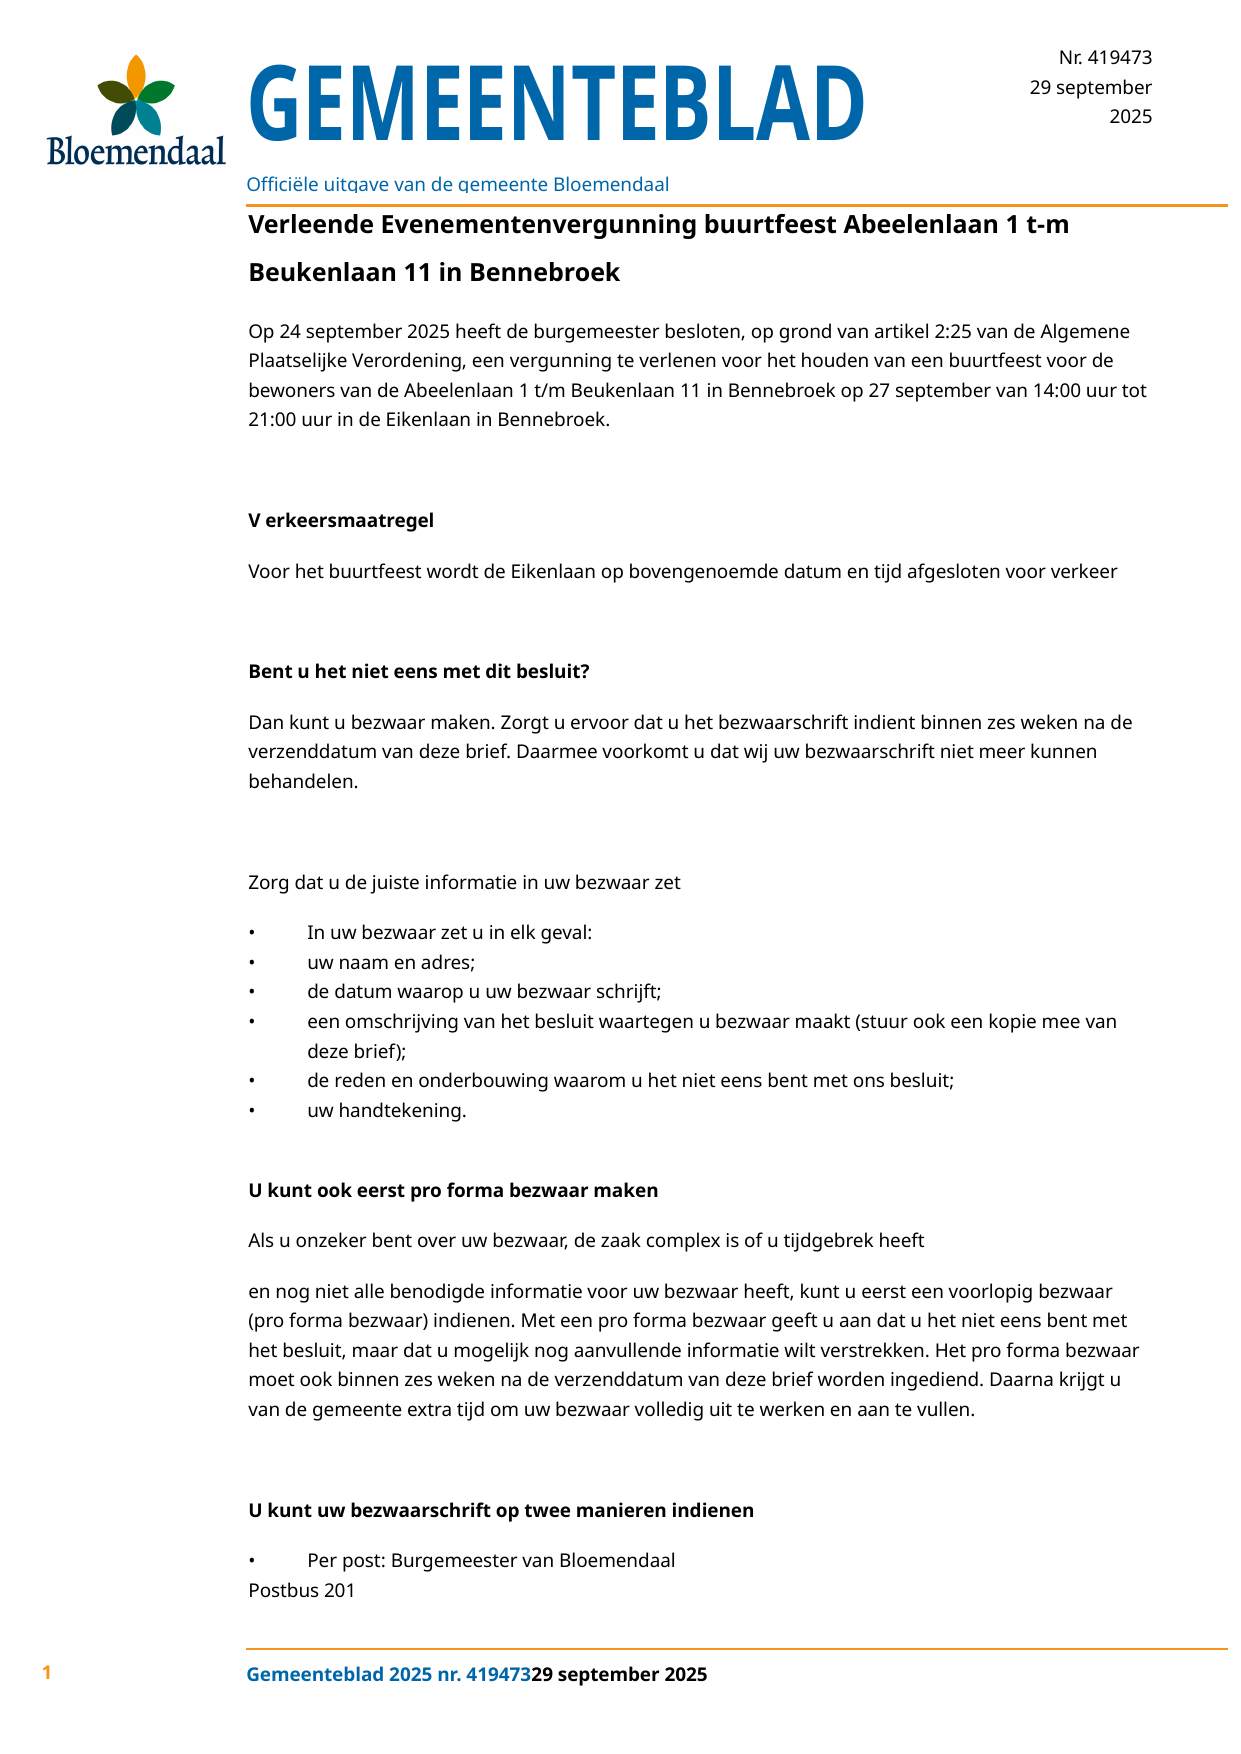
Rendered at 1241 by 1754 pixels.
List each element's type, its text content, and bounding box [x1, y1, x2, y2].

text Postbus 201 [248, 1577, 1152, 1603]
text Verleende Evenementenvergunning buurtfeest Abeelenlaan 1 t-m Beukenlaan 11 in Bennebroek [248, 207, 1152, 288]
list Per post: Burgemeester van Bloemendaal [248, 1547, 1152, 1573]
text Als u onzeker bent over uw bezwaar, de zaak complex is of u tijdgebrek heeft [248, 1227, 1152, 1253]
list de datum waarop u uw bezwaar schrijft; [248, 979, 1152, 1004]
text U kunt uw bezwaarschrift op twee manieren indienen [248, 1497, 1152, 1523]
text Zorg dat u de juiste informatie in uw bezwaar zet [248, 869, 1152, 895]
picture [41, 47, 231, 172]
text V erkeersmaatregel [248, 507, 1152, 533]
text Voor het buurtfeest wordt de Eikenlaan op bovengenoemde datum en tijd afgesloten voor verkeer [248, 558, 1152, 584]
text Dan kunt u bezwaar maken. Zorgt u ervoor dat u het bezwaarschrift indient binnen zes weken na de verzenddatum van deze brief. Daarmee voorkomt u dat wij uw bezwaarschrift niet meer kunnen behandelen. [248, 709, 1152, 794]
list uw naam en adres; [248, 949, 1152, 975]
text U kunt ook eerst pro forma bezwaar maken [248, 1177, 1152, 1203]
text Op 24 september 2025 heeft de burgemeester besloten, op grond van artikel 2:25 van de Algemene Plaatselijke Verordening, een vergunning te verlenen voor het houden van een buurtfeest voor de bewoners van de Abeelenlaan 1 t/m Beukenlaan 11 in Bennebroek op 27 september van 14:00 uur tot 21:00 uur in de Eikenlaan in Bennebroek. [248, 318, 1152, 432]
list In uw bezwaar zet u in elk geval: [248, 919, 1152, 945]
list een omschrijving van het besluit waartegen u bezwaar maakt (stuur ook een kopie mee van deze brief); [248, 1008, 1152, 1064]
text en nog niet alle benodigde informatie voor uw bezwaar heeft, kunt u eerst een voorlopig bezwaar (pro forma bezwaar) indienen. Met een pro forma bezwaar geeft u aan dat u het niet eens bent met het besluit, maar dat u mogelijk nog aanvullende informatie wilt verstrekken. Het pro forma bezwaar moet ook binnen zes weken na de verzenddatum van deze brief worden ingediend. Daarna krijgt u van de gemeente extra tijd om uw bezwaar volledig uit te werken en aan te vullen. [248, 1278, 1152, 1422]
list uw handtekening. [248, 1097, 1152, 1123]
text Bent u het niet eens met dit besluit? [248, 659, 1152, 684]
list de reden en onderbouwing waarom u het niet eens bent met ons besluit; [248, 1067, 1152, 1093]
